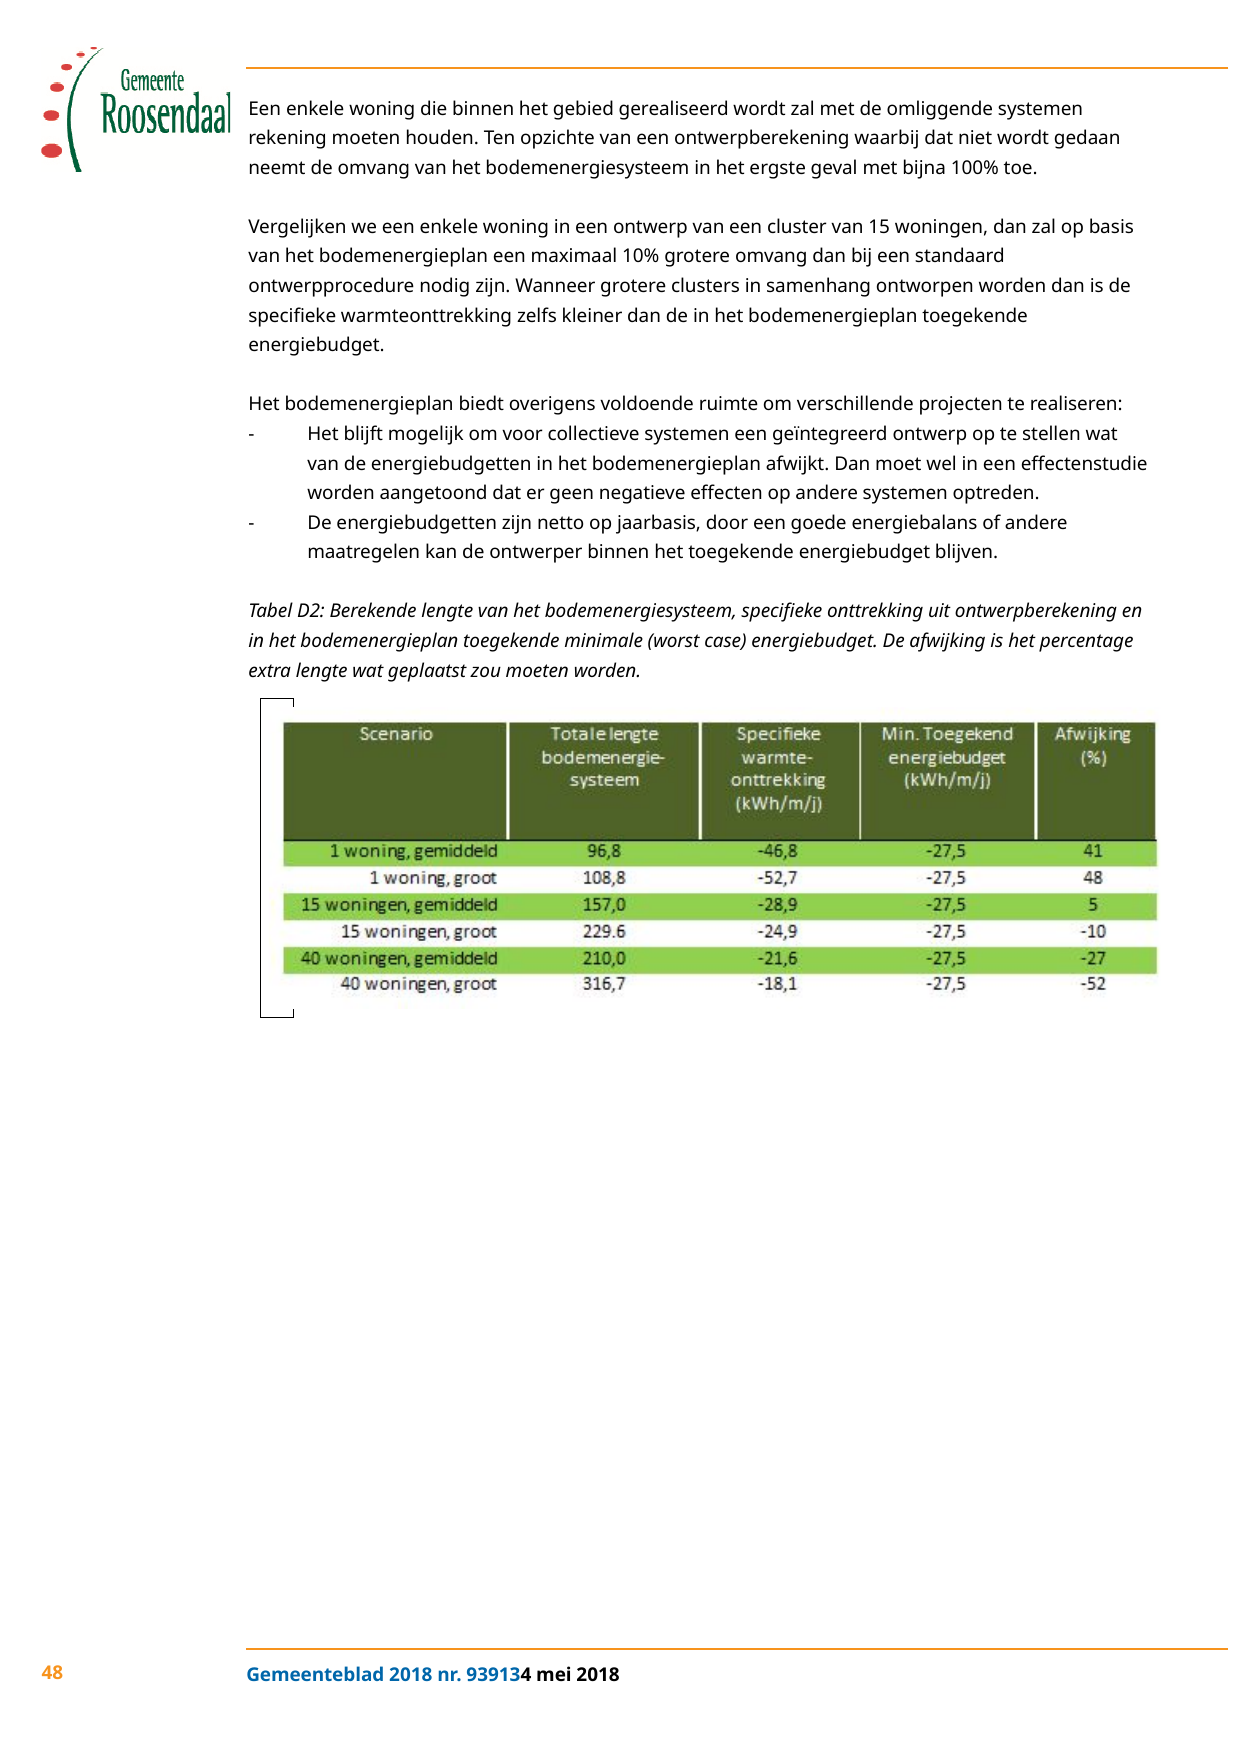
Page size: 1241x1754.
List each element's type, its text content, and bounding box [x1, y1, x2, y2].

picture [268, 707, 1173, 1009]
picture [41, 47, 231, 172]
text Tabel D2: Berekende lengte van het bodemenergiesysteem, specifieke onttrekking uit ontwerpberekening en in het bodemenergieplan toegekende minimale (worst case) energiebudget. De afwijking is het percentage extra lengte wat geplaatst zou moeten worden. [248, 598, 1152, 683]
text Het bodemenergieplan biedt overigens voldoende ruimte om verschillende projecten te realiseren: [248, 391, 1152, 416]
text Vergelijken we een enkele woning in een ontwerp van een cluster van 15 woningen, dan zal op basis van het bodemenergieplan een maximaal 10% grotere omvang dan bij een standaard ontwerpprocedure nodig zijn. Wanneer grotere clusters in samenhang ontworpen worden dan is de specifieke warmteonttrekking zelfs kleiner dan de in het bodemenergieplan toegekende energiebudget. [248, 213, 1152, 357]
list De energiebudgetten zijn netto op jaarbasis, door een goede energiebalans of andere maatregelen kan de ontwerper binnen het toegekende energiebudget blijven. [248, 509, 1152, 564]
list Het blijft mogelijk om voor collectieve systemen een geïntegreerd ontwerp op te stellen wat van de energiebudgetten in het bodemenergieplan afwijkt. Dan moet wel in een effectenstudie worden aangetoond dat er geen negatieve effecten op andere systemen optreden. [248, 420, 1152, 505]
text Een enkele woning die binnen het gebied gerealiseerd wordt zal met de omliggende systemen rekening moeten houden. Ten opzichte van een ontwerpberekening waarbij dat niet wordt gedaan neemt de omvang van het bodemenergiesysteem in het ergste geval met bijna 100% toe. [248, 95, 1152, 180]
